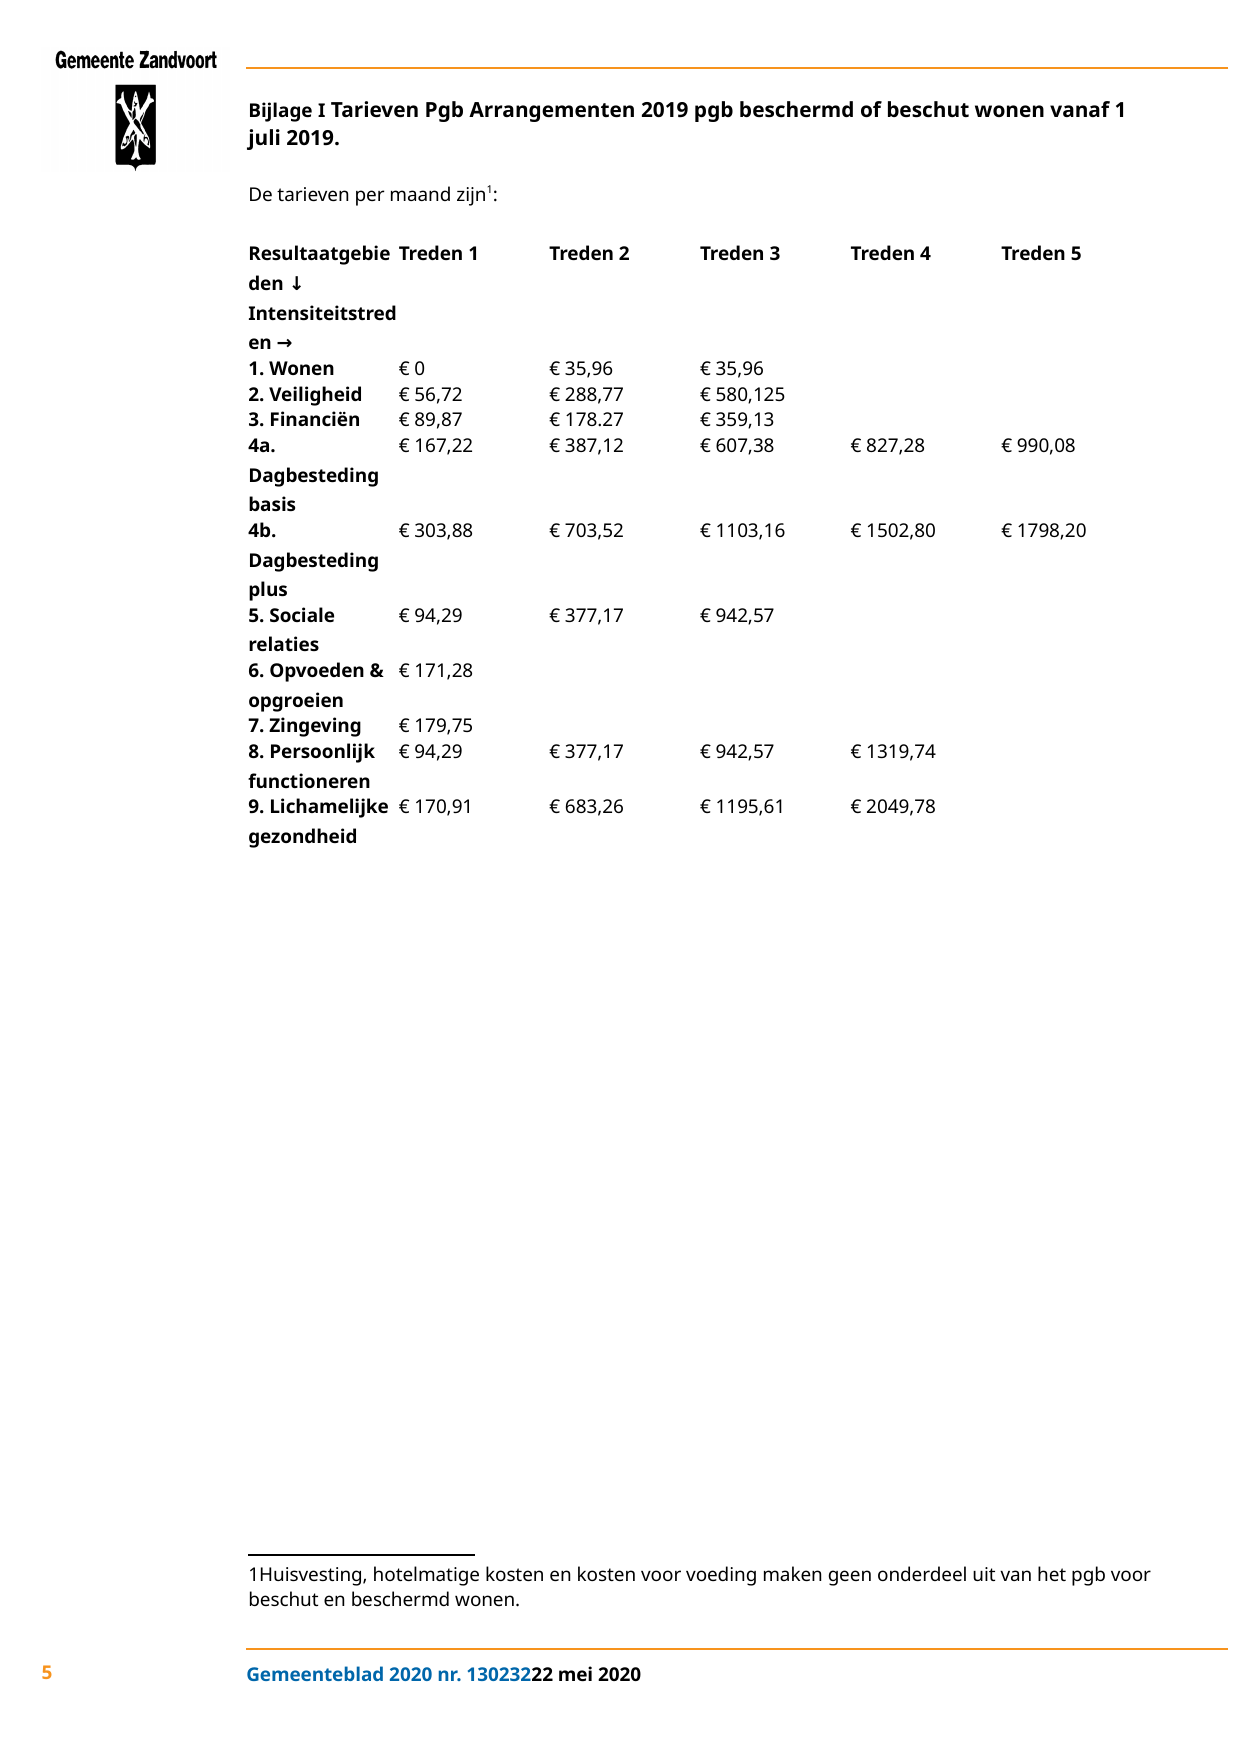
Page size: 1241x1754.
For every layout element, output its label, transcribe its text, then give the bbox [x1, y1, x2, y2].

table_cell [1001, 794, 1152, 849]
table_cell [1001, 739, 1152, 794]
table_cell € 1195,61 [700, 794, 850, 849]
table_cell € 942,57 [700, 739, 850, 794]
table_cell [850, 381, 1001, 407]
table_cell € 1798,20 [1001, 517, 1152, 602]
table_cell € 607,38 [700, 432, 850, 517]
table_cell € 89,87 [399, 407, 549, 432]
table_cell € 94,29 [399, 739, 549, 794]
table_cell [1001, 713, 1152, 738]
text De tarieven per maand zijn: [248, 181, 1152, 207]
table_cell 4a. Dagbesteding basis [248, 432, 398, 517]
text Huisvesting, hotelmatige kosten en kosten voor voeding maken geen onderdeel uit van het pgb voor beschut en beschermd wonen. [248, 1561, 1152, 1612]
table_cell € 1502,80 [850, 517, 1001, 602]
table_cell [850, 602, 1001, 657]
table_cell € 827,28 [850, 432, 1001, 517]
table_cell € 171,28 [399, 658, 549, 713]
table_cell [1001, 602, 1152, 657]
table_cell € 1319,74 [850, 739, 1001, 794]
table_cell [549, 713, 700, 738]
table_cell [700, 658, 850, 713]
table_cell 6. Opvoeden & opgroeien [248, 658, 398, 713]
table_cell [850, 713, 1001, 738]
table_cell 7. Zingeving [248, 713, 398, 738]
table_cell € 303,88 [399, 517, 549, 602]
table_cell € 178.27 [549, 407, 700, 432]
table_cell 8. Persoonlijk functioneren [248, 739, 398, 794]
table_cell € 580,125 [700, 381, 850, 407]
picture [41, 47, 231, 172]
table_cell [850, 407, 1001, 432]
table_cell [1001, 407, 1152, 432]
table_cell € 94,29 [399, 602, 549, 657]
table_header Treden 2 [549, 241, 700, 355]
table_header Treden 4 [850, 241, 1001, 355]
table_header Treden 5 [1001, 241, 1152, 355]
table_cell € 2049,78 [850, 794, 1001, 849]
table_cell € 377,17 [549, 739, 700, 794]
table_header Treden 1 [399, 241, 549, 355]
table_cell € 683,26 [549, 794, 700, 849]
table_cell € 179,75 [399, 713, 549, 738]
table_cell 9. Lichamelijke gezondheid [248, 794, 398, 849]
table_cell € 35,96 [549, 355, 700, 381]
table_cell [1001, 658, 1152, 713]
table_cell € 167,22 [399, 432, 549, 517]
table_cell [549, 658, 700, 713]
table_cell 5. Sociale relaties [248, 602, 398, 657]
table_cell [850, 355, 1001, 381]
table_cell [850, 658, 1001, 713]
table_cell € 0 [399, 355, 549, 381]
table_header Resultaatgebieden ↓ Intensiteitstreden → [248, 241, 398, 355]
table_cell € 359,13 [700, 407, 850, 432]
table_cell [1001, 381, 1152, 407]
table_cell € 387,12 [549, 432, 700, 517]
table_cell € 377,17 [549, 602, 700, 657]
table_cell 1. Wonen [248, 355, 398, 381]
table_cell [1001, 355, 1152, 381]
table_cell [700, 713, 850, 738]
table_cell € 942,57 [700, 602, 850, 657]
table_header Treden 3 [700, 241, 850, 355]
text Bijlage I Tarieven Pgb Arrangementen 2019 pgb beschermd of beschut wonen vanaf 1 juli 2019. [248, 95, 1152, 152]
table_cell € 703,52 [549, 517, 700, 602]
table_cell € 990,08 [1001, 432, 1152, 517]
table_cell € 170,91 [399, 794, 549, 849]
table_cell € 35,96 [700, 355, 850, 381]
table_cell 4b. Dagbesteding plus [248, 517, 398, 602]
table_cell € 288,77 [549, 381, 700, 407]
table_cell € 1103,16 [700, 517, 850, 602]
table_cell € 56,72 [399, 381, 549, 407]
table_cell 3. Financiën [248, 407, 398, 432]
table_cell 2. Veiligheid [248, 381, 398, 407]
